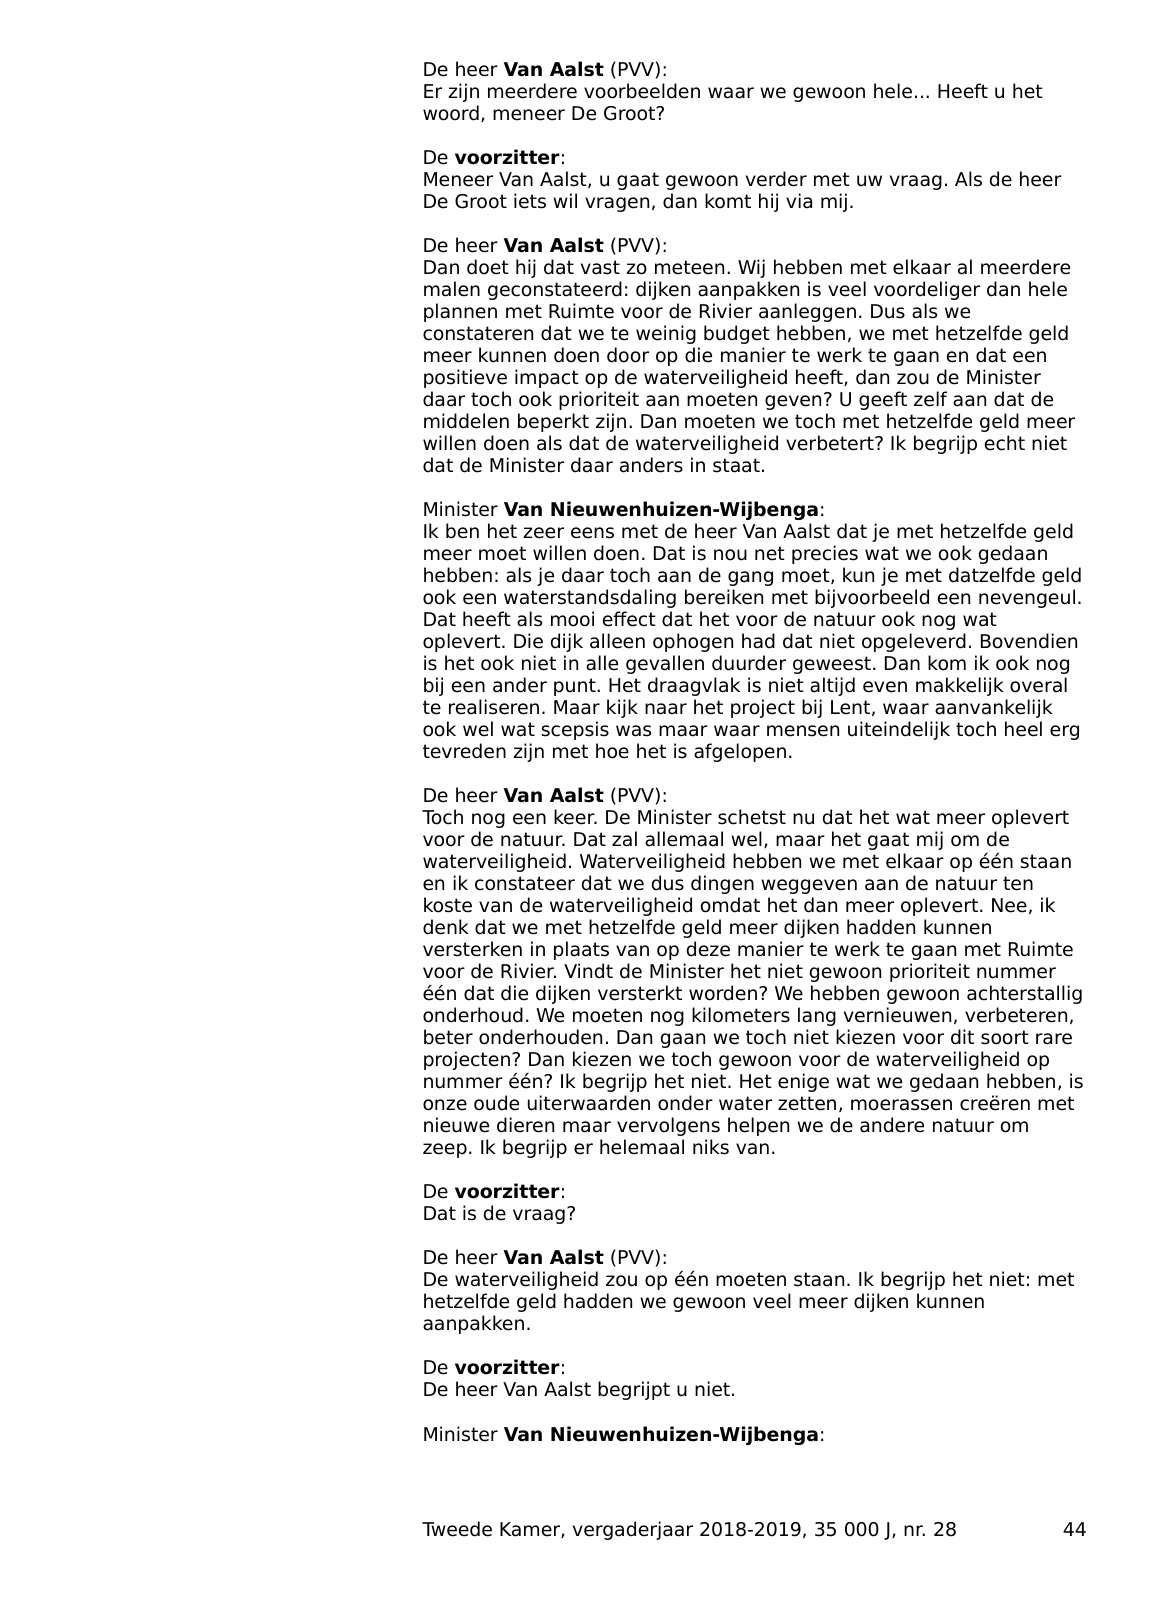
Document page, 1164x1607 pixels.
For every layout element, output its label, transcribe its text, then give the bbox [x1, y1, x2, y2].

text De heer Van Aalst (PVV): [422, 1247, 1087, 1269]
text Toch nog een keer. De Minister schetst nu dat het wat meer oplevert voor de natuur. Dat zal allemaal wel, maar het gaat mij om de waterveiligheid. Waterveiligheid hebben we met elkaar op één staan en ik constateer dat we dus dingen weggeven aan de natuur ten koste van de waterveiligheid omdat het dan meer oplevert. Nee, ik denk dat we met hetzelfde geld meer dijken hadden kunnen versterken in plaats van op deze manier te werk te gaan met Ruimte voor de Rivier. Vindt de Minister het niet gewoon prioriteit nummer één dat die dijken versterkt worden? We hebben gewoon achterstallig onderhoud. We moeten nog kilometers lang vernieuwen, verbeteren, beter onderhouden. Dan gaan we toch niet kiezen voor dit soort rare projecten? Dan kiezen we toch gewoon voor de waterveiligheid op nummer één? Ik begrijp het niet. Het enige wat we gedaan hebben, is onze oude uiterwaarden onder water zetten, moerassen creëren met nieuwe dieren maar vervolgens helpen we de andere natuur om zeep. Ik begrijp er helemaal niks van. [422, 807, 1087, 1159]
text De heer Van Aalst (PVV): [422, 59, 1087, 81]
text Dan doet hij dat vast zo meteen. Wij hebben met elkaar al meerdere malen geconstateerd: dijken aanpakken is veel voordeliger dan hele plannen met Ruimte voor de Rivier aanleggen. Dus als we constateren dat we te weinig budget hebben, we met hetzelfde geld meer kunnen doen door op die manier te werk te gaan en dat een positieve impact op de waterveiligheid heeft, dan zou de Minister daar toch ook prioriteit aan moeten geven? U geeft zelf aan dat de middelen beperkt zijn. Dan moeten we toch met hetzelfde geld meer willen doen als dat de waterveiligheid verbetert? Ik begrijp echt niet dat de Minister daar anders in staat. [422, 257, 1087, 477]
text De voorzitter: [422, 1181, 1087, 1203]
text Er zijn meerdere voorbeelden waar we gewoon hele... Heeft u het woord, meneer De Groot? [422, 81, 1087, 125]
text De voorzitter: [422, 147, 1087, 169]
text Ik ben het zeer eens met de heer Van Aalst dat je met hetzelfde geld meer moet willen doen. Dat is nou net precies wat we ook gedaan hebben: als je daar toch aan de gang moet, kun je met datzelfde geld ook een waterstandsdaling bereiken met bijvoorbeeld een nevengeul. Dat heeft als mooi effect dat het voor de natuur ook nog wat oplevert. Die dijk alleen ophogen had dat niet opgeleverd. Bovendien is het ook niet in alle gevallen duurder geweest. Dan kom ik ook nog bij een ander punt. Het draagvlak is niet altijd even makkelijk overal te realiseren. Maar kijk naar het project bij Lent, waar aanvankelijk ook wel wat scepsis was maar waar mensen uiteindelijk toch heel erg tevreden zijn met hoe het is afgelopen. [422, 521, 1087, 763]
text Minister Van Nieuwenhuizen-Wijbenga: [422, 499, 1087, 521]
text De voorzitter: [422, 1357, 1087, 1379]
text Meneer Van Aalst, u gaat gewoon verder met uw vraag. Als de heer De Groot iets wil vragen, dan komt hij via mij. [422, 169, 1087, 213]
text Minister Van Nieuwenhuizen-Wijbenga: [422, 1423, 1087, 1445]
text De heer Van Aalst begrijpt u niet. [422, 1379, 1087, 1401]
text De waterveiligheid zou op één moeten staan. Ik begrijp het niet: met hetzelfde geld hadden we gewoon veel meer dijken kunnen aanpakken. [422, 1269, 1087, 1335]
text De heer Van Aalst (PVV): [422, 785, 1087, 807]
text De heer Van Aalst (PVV): [422, 235, 1087, 257]
text Dat is de vraag? [422, 1203, 1087, 1225]
